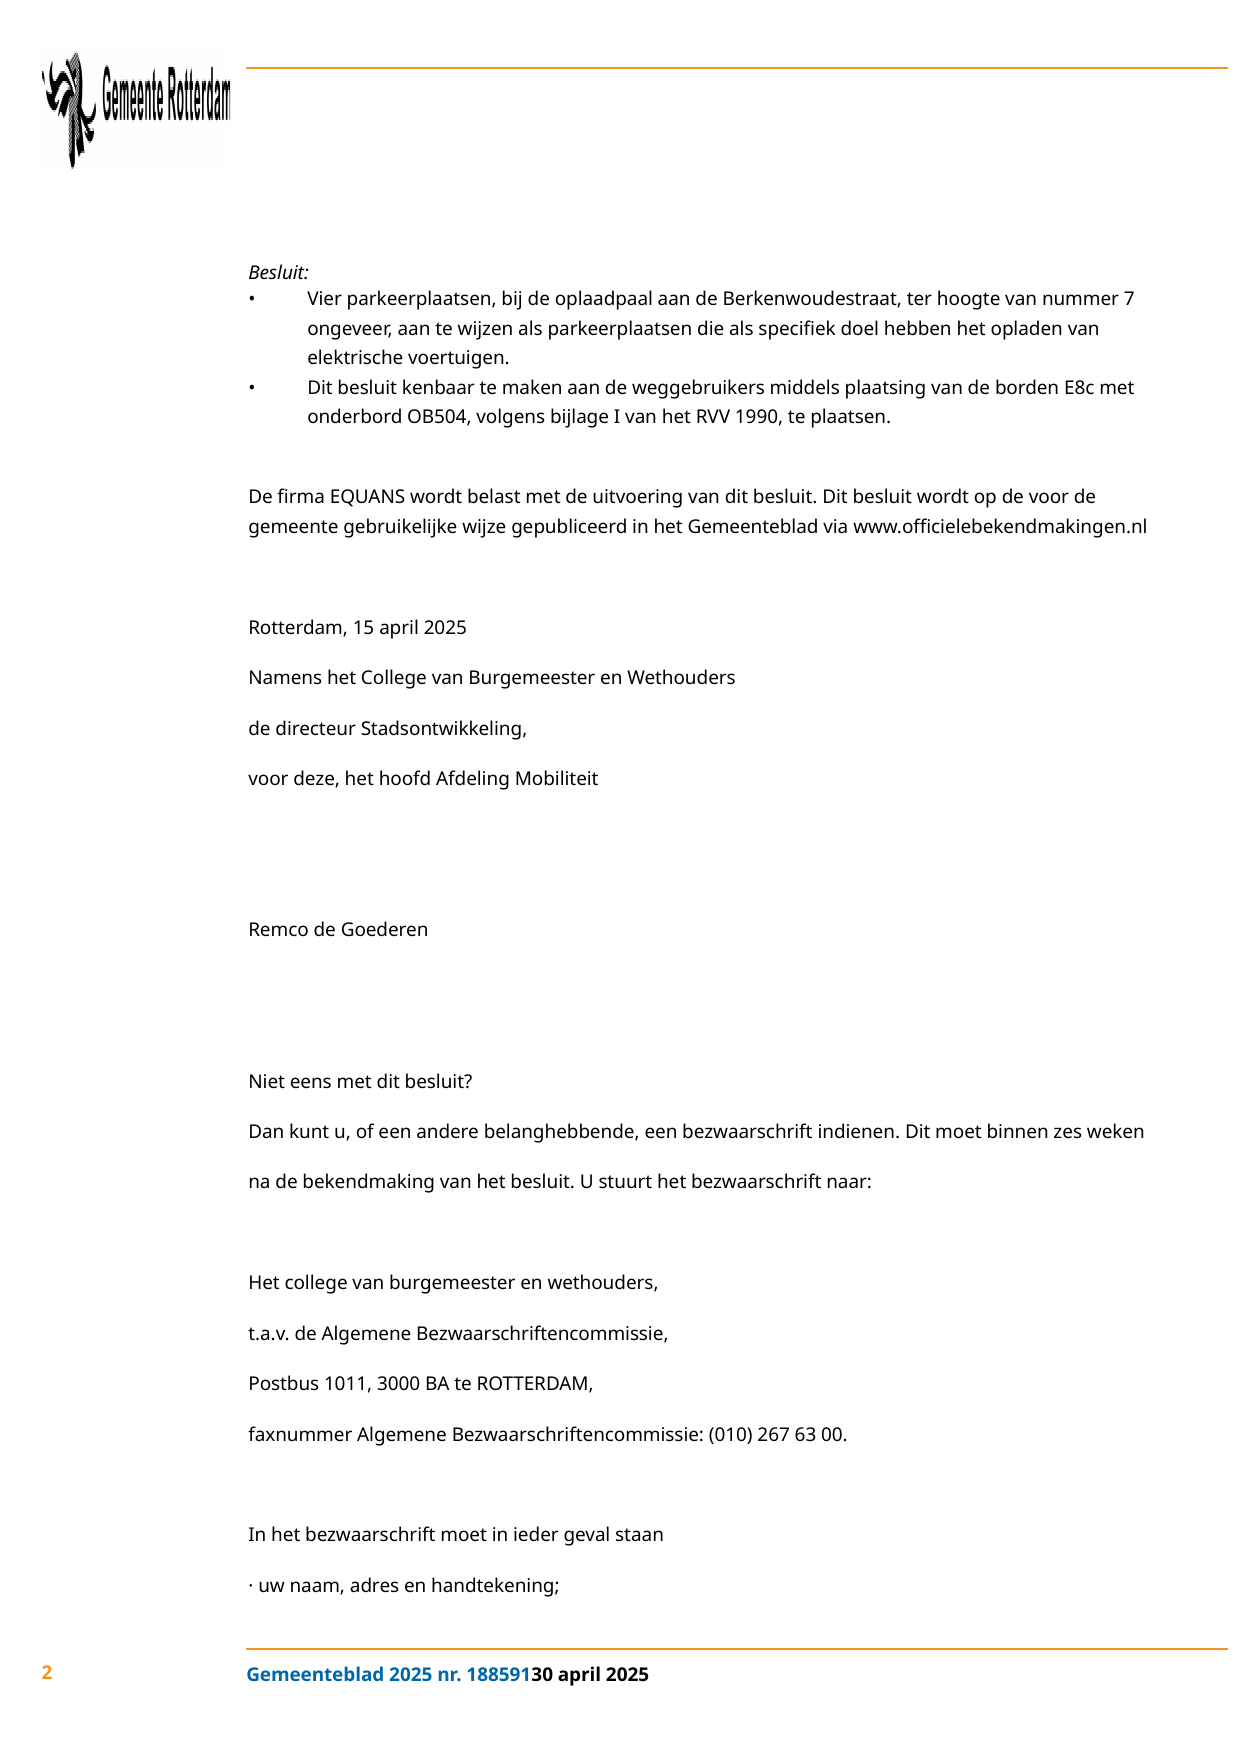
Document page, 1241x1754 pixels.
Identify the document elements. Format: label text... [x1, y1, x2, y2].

text de directeur Stadsontwikkeling, [248, 715, 1152, 741]
text Het college van burgemeester en wethouders, [248, 1269, 1152, 1295]
text Dan kunt u, of een andere belanghebbende, een bezwaarschrift indienen. Dit moet binnen zes weken [248, 1118, 1152, 1144]
text faxnummer Algemene Bezwaarschriftencommissie: (010) 267 63 00. [248, 1421, 1152, 1446]
text Niet eens met dit besluit? [248, 1068, 1152, 1093]
text In het bezwaarschrift moet in ieder geval staan [248, 1522, 1152, 1547]
list Vier parkeerplaatsen, bij de oplaadpaal aan de Berkenwoudestraat, ter hoogte van nummer 7 ongeveer, aan te wijzen als parkeerplaatsen die als specifiek doel hebben het opladen van elektrische voertuigen. [248, 285, 1152, 370]
text na de bekendmaking van het besluit. U stuurt het bezwaarschrift naar: [248, 1169, 1152, 1194]
text Besluit: [248, 259, 1152, 285]
picture [41, 47, 231, 172]
text Rotterdam, 15 april 2025 [248, 614, 1152, 640]
text Postbus 1011, 3000 BA te ROTTERDAM, [248, 1370, 1152, 1396]
text · uw naam, adres en handtekening; [248, 1572, 1152, 1598]
text Namens het College van Burgemeester en Wethouders [248, 664, 1152, 690]
list Dit besluit kenbaar te maken aan de weggebruikers middels plaatsing van de borden E8c met onderbord OB504, volgens bijlage I van het RVV 1990, te plaatsen. [248, 374, 1152, 429]
text De firma EQUANS wordt belast met de uitvoering van dit besluit. Dit besluit wordt op de voor de gemeente gebruikelijke wijze gepubliceerd in het Gemeenteblad via www.officielebekendmakingen.nl [248, 484, 1152, 539]
text t.a.v. de Algemene Bezwaarschriftencommissie, [248, 1320, 1152, 1346]
text voor deze, het hoofd Afdeling Mobiliteit [248, 765, 1152, 791]
text Remco de Goederen [248, 917, 1152, 942]
